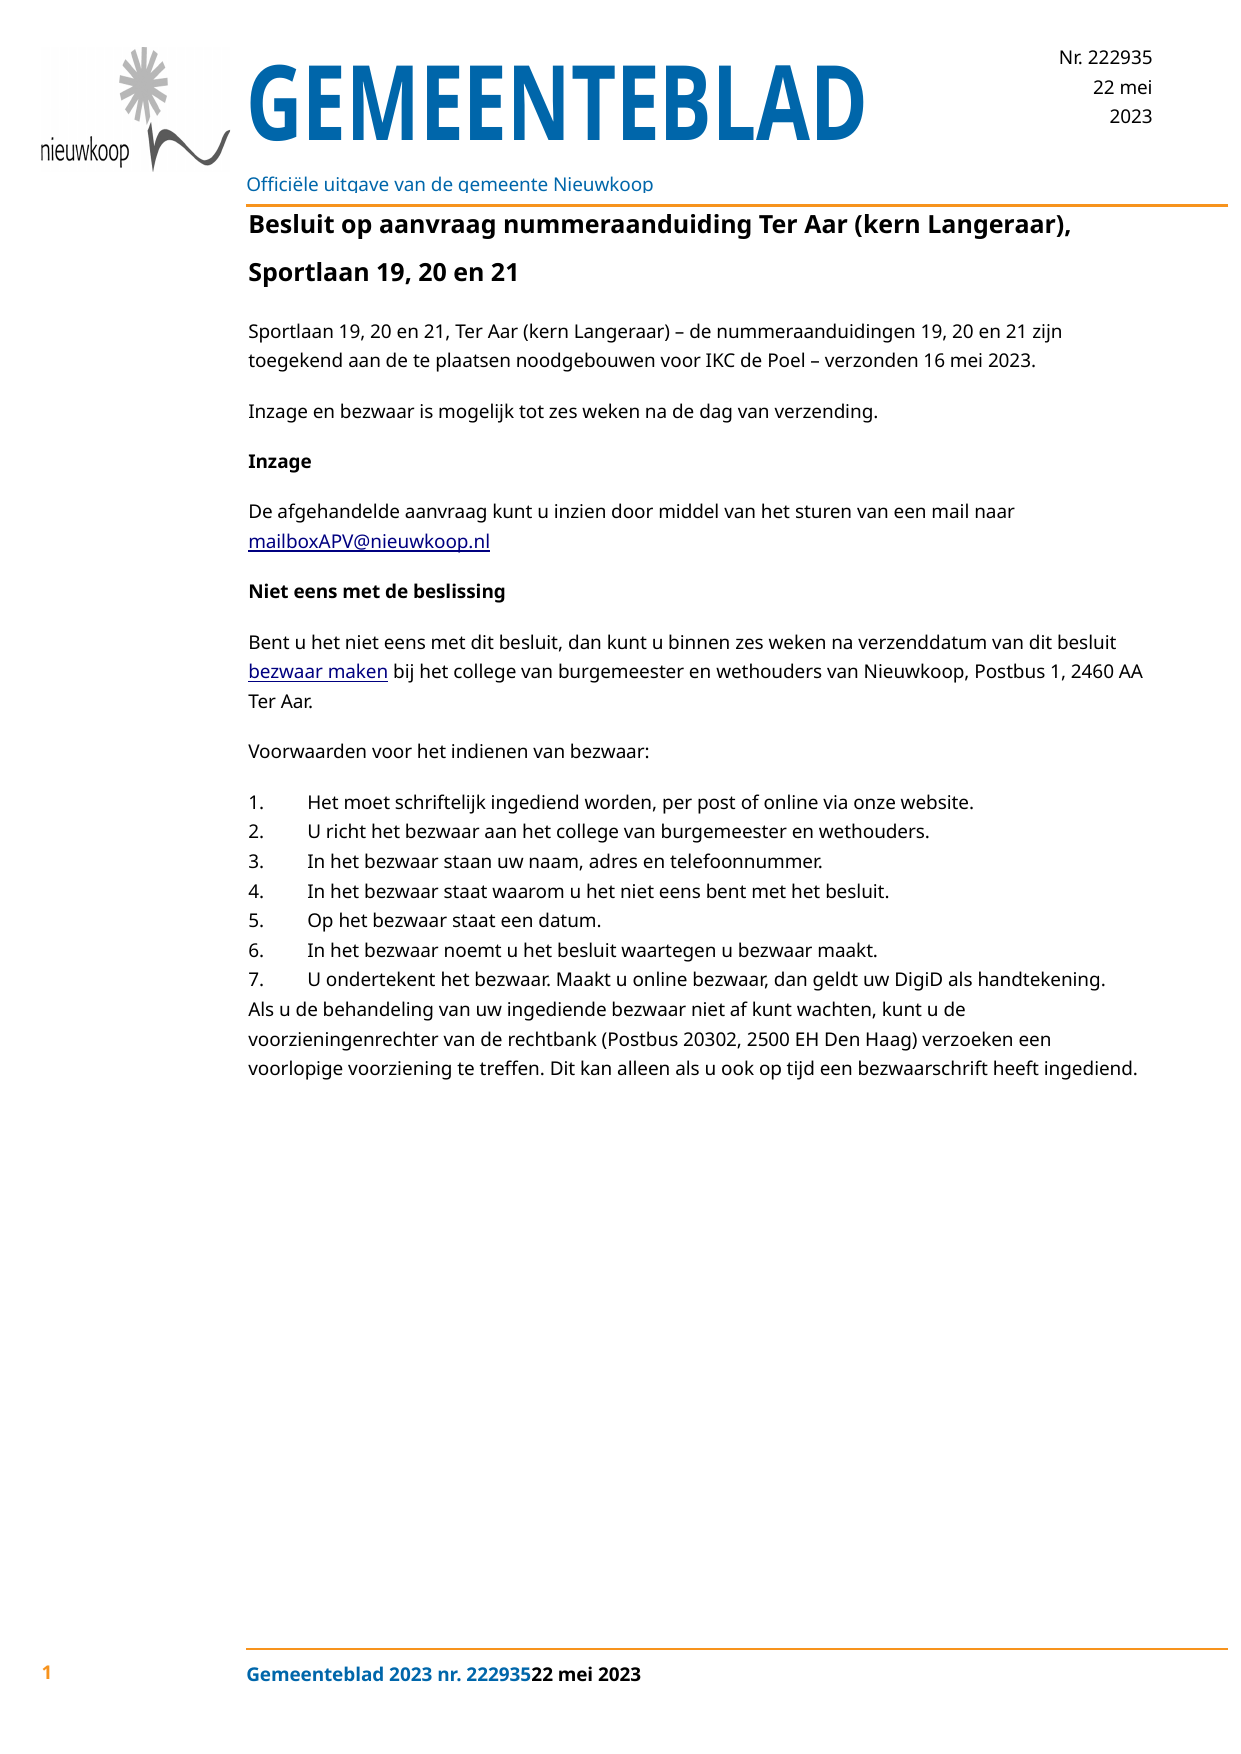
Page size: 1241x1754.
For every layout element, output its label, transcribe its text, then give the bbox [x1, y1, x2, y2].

text Inzage [248, 448, 1152, 474]
text Besluit op aanvraag nummeraanduiding Ter Aar (kern Langeraar), Sportlaan 19, 20 en 21 [248, 207, 1152, 288]
list U ondertekent het bezwaar. Maakt u online bezwaar, dan geldt uw DigiD als handtekening. [248, 967, 1152, 992]
text De afgehandelde aanvraag kunt u inzien door middel van het sturen van een mail naar mailboxAPV@nieuwkoop.nl [248, 499, 1152, 554]
text Niet eens met de beslissing [248, 579, 1152, 604]
list U richt het bezwaar aan het college van burgemeester en wethouders. [248, 819, 1152, 844]
text Sportlaan 19, 20 en 21, Ter Aar (kern Langeraar) – de nummeraanduidingen 19, 20 en 21 zijn toegekend aan de te plaatsen noodgebouwen voor IKC de Poel – verzonden 16 mei 2023. [248, 318, 1152, 373]
text Als u de behandeling van uw ingediende bezwaar niet af kunt wachten, kunt u de voorzieningenrechter van de rechtbank (Postbus 20302, 2500 EH Den Haag) verzoeken een voorlopige voorziening te treffen. Dit kan alleen als u ook op tijd een bezwaarschrift heeft ingediend. [248, 996, 1152, 1081]
list Op het bezwaar staat een datum. [248, 907, 1152, 933]
list In het bezwaar staan uw naam, adres en telefoonnummer. [248, 848, 1152, 874]
text Bent u het niet eens met dit besluit, dan kunt u binnen zes weken na verzenddatum van dit besluit bezwaar maken bij het college van burgemeester en wethouders van Nieuwkoop, Postbus 1, 2460 AA Ter Aar. [248, 629, 1152, 714]
list In het bezwaar staat waarom u het niet eens bent met het besluit. [248, 878, 1152, 904]
list Het moet schriftelijk ingediend worden, per post of online via onze website. [248, 789, 1152, 815]
picture [41, 47, 231, 172]
text Voorwaarden voor het indienen van bezwaar: [248, 739, 1152, 764]
text Inzage en bezwaar is mogelijk tot zes weken na de dag van verzending. [248, 398, 1152, 424]
list In het bezwaar noemt u het besluit waartegen u bezwaar maakt. [248, 937, 1152, 963]
